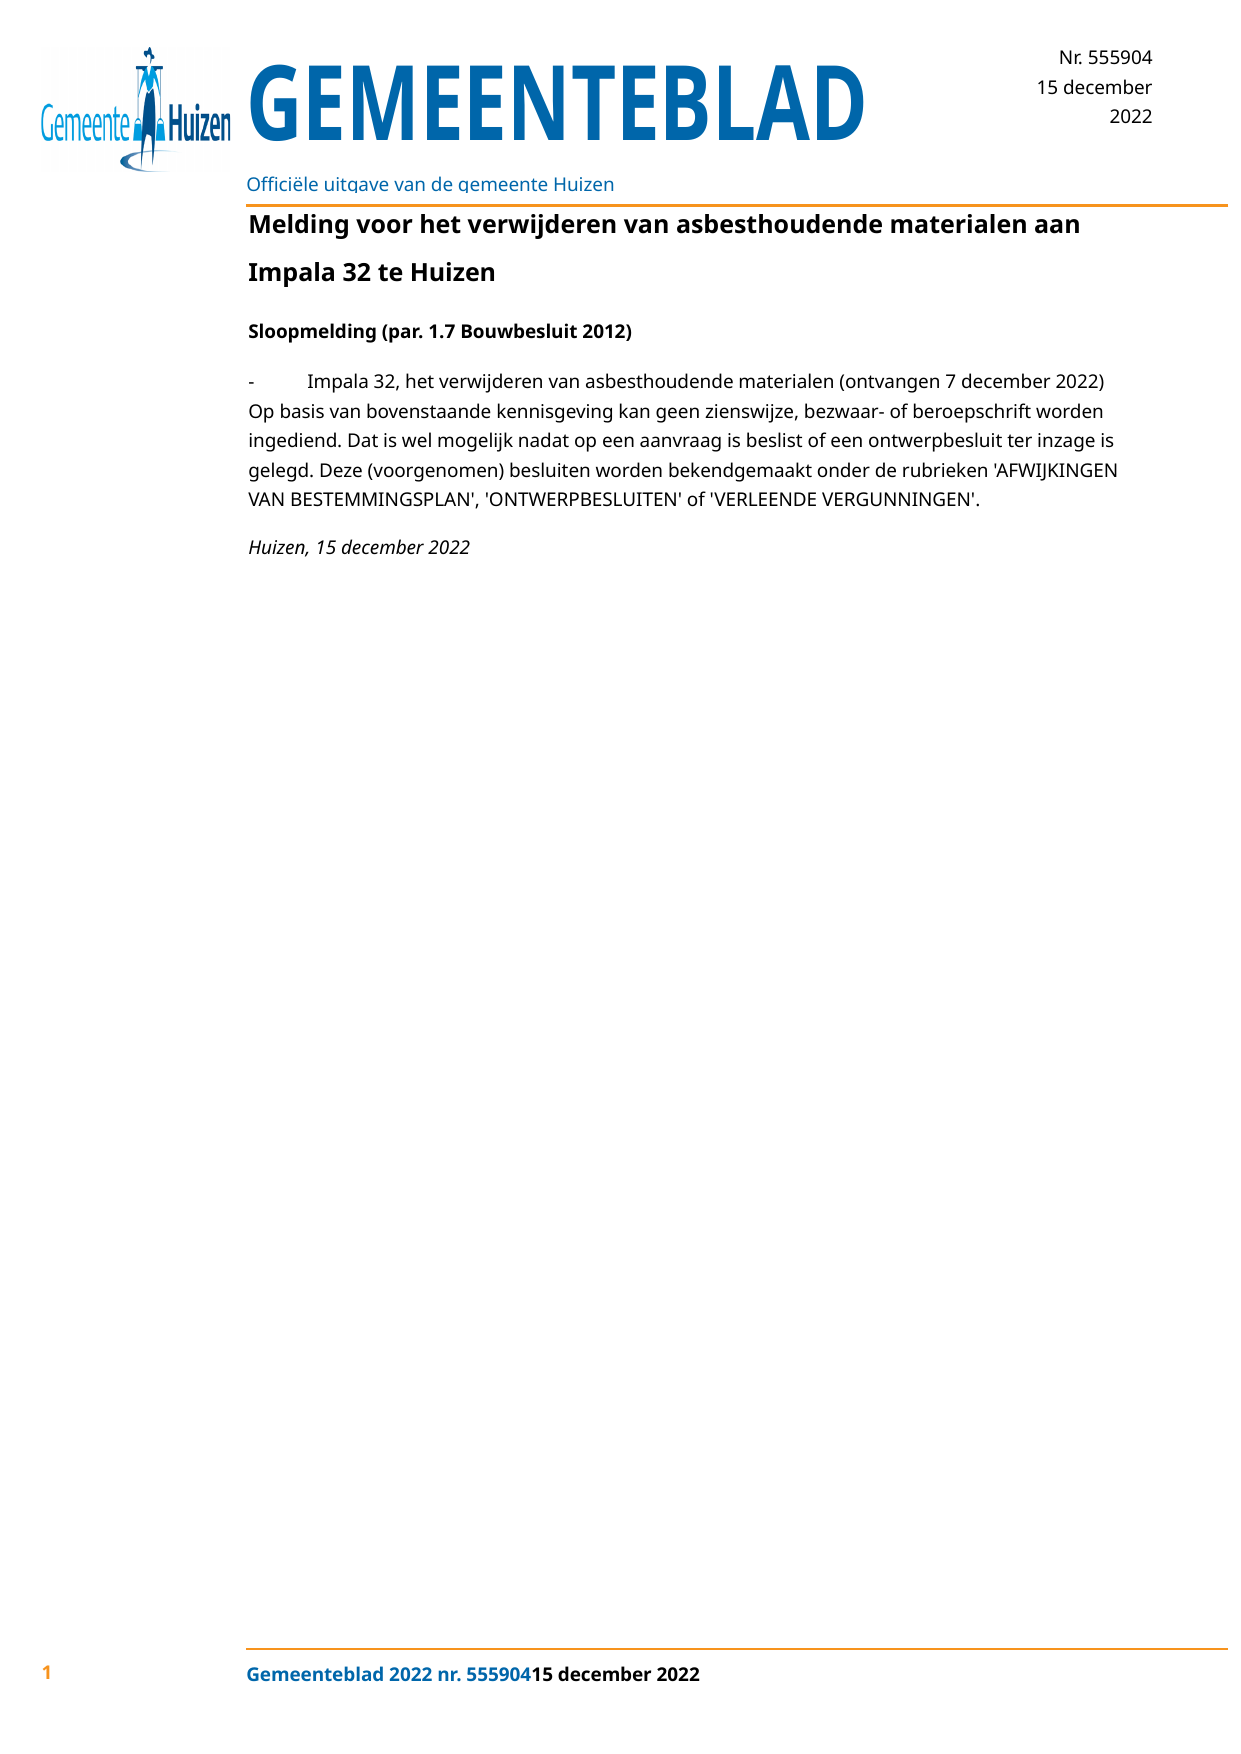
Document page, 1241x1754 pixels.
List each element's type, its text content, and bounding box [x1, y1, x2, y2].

text Melding voor het verwijderen van asbesthoudende materialen aan Impala 32 te Huizen [248, 207, 1152, 288]
text Huizen, 15 december 2022 [248, 534, 1152, 560]
text Op basis van bovenstaande kennisgeving kan geen zienswijze, bezwaar- of beroepschrift worden ingediend. Dat is wel mogelijk nadat op een aanvraag is beslist of een ontwerpbesluit ter inzage is gelegd. Deze (voorgenomen) besluiten worden bekendgemaakt onder de rubrieken 'AFWIJKINGEN VAN BESTEMMINGSPLAN', 'ONTWERPBESLUITEN' of 'VERLEENDE VERGUNNINGEN'. [248, 398, 1152, 512]
picture [41, 47, 231, 172]
list Impala 32, het verwijderen van asbesthoudende materialen (ontvangen 7 december 2022) [248, 368, 1152, 394]
text Sloopmelding (par. 1.7 Bouwbesluit 2012) [248, 318, 1152, 344]
